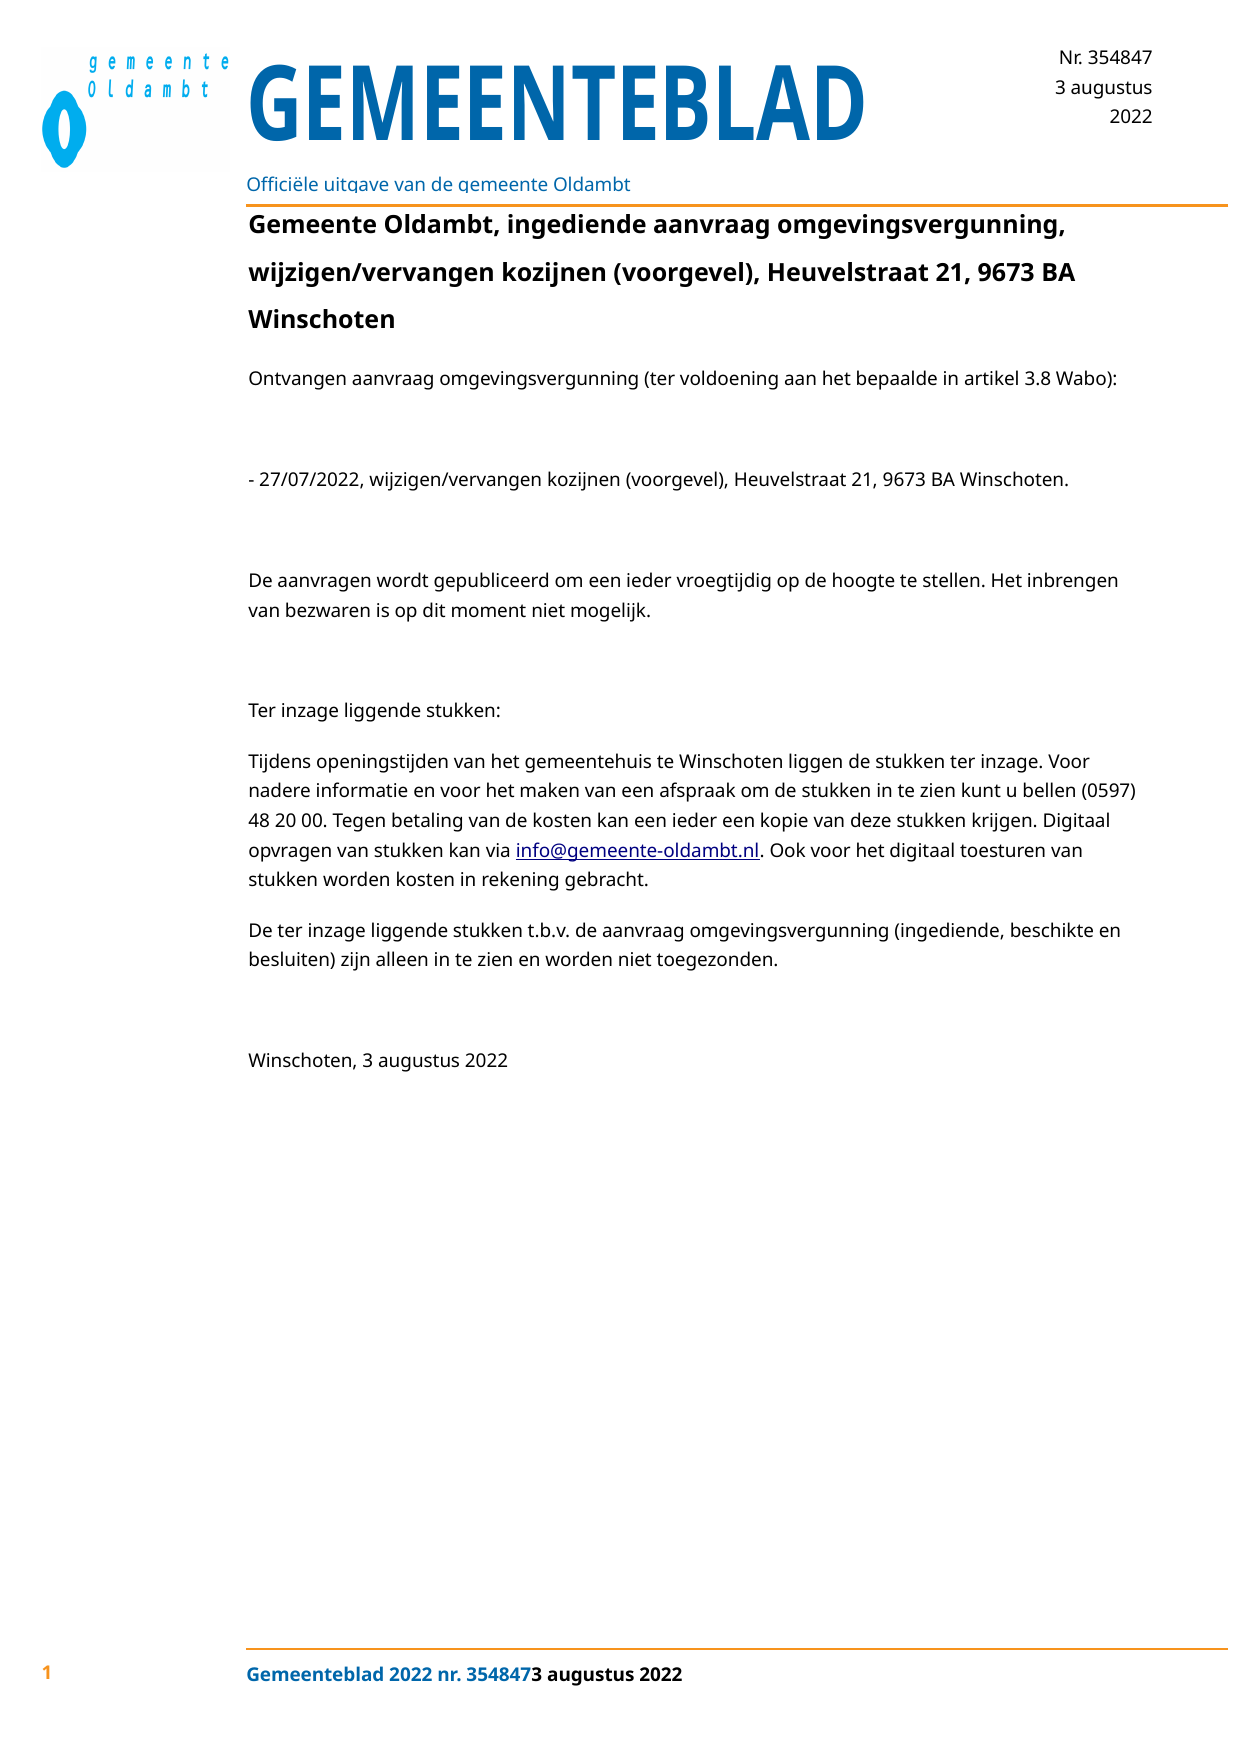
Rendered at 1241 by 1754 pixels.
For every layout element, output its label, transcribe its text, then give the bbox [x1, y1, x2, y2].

text Winschoten, 3 augustus 2022 [248, 1047, 1152, 1073]
text De ter inzage liggende stukken t.b.v. de aanvraag omgevingsvergunning (ingediende, beschikte en besluiten) zijn alleen in te zien en worden niet toegezonden. [248, 917, 1152, 972]
text Gemeente Oldambt, ingediende aanvraag omgevingsvergunning, wijzigen/vervangen kozijnen (voorgevel), Heuvelstraat 21, 9673 BA Winschoten [248, 207, 1152, 336]
text Tijdens openingstijden van het gemeentehuis te Winschoten liggen de stukken ter inzage. Voor nadere informatie en voor het maken van een afspraak om de stukken in te zien kunt u bellen (0597) 48 20 00. Tegen betaling van de kosten kan een ieder een kopie van deze stukken krijgen. Digitaal opvragen van stukken kan via info@gemeente-oldambt.nl. Ook voor het digitaal toesturen van stukken worden kosten in rekening gebracht. [248, 748, 1152, 892]
text - 27/07/2022, wijzigen/vervangen kozijnen (voorgevel), Heuvelstraat 21, 9673 BA Winschoten. [248, 466, 1152, 492]
picture [41, 47, 231, 172]
text Ter inzage liggende stukken: [248, 698, 1152, 723]
text De aanvragen wordt gepubliceerd om een ieder vroegtijdig op de hoogte te stellen. Het inbrengen van bezwaren is op dit moment niet mogelijk. [248, 567, 1152, 622]
text Ontvangen aanvraag omgevingsvergunning (ter voldoening aan het bepaalde in artikel 3.8 Wabo): [248, 366, 1152, 391]
